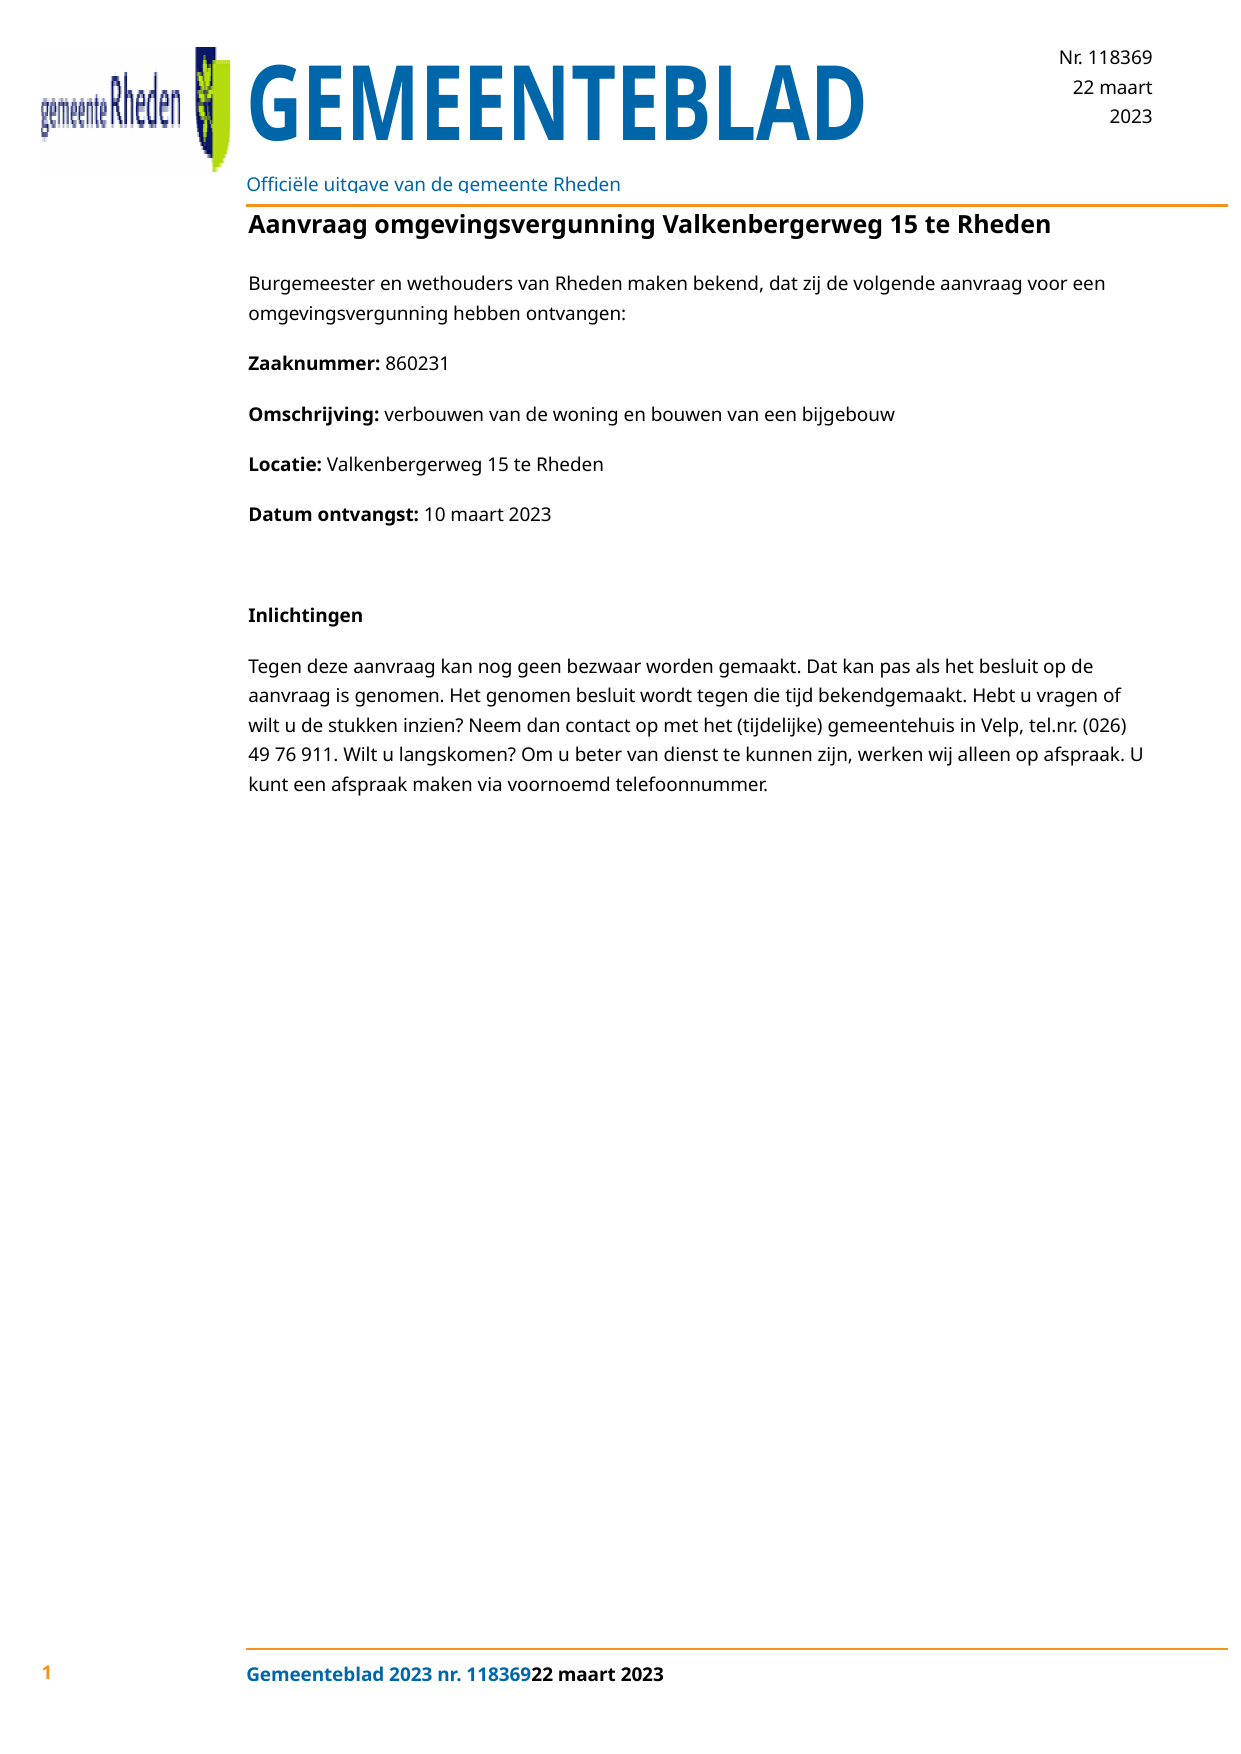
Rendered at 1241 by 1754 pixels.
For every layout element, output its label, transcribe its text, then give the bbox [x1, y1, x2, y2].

text Omschrijving: verbouwen van de woning en bouwen van een bijgebouw [248, 401, 1152, 426]
text Locatie: Valkenbergerweg 15 te Rheden [248, 451, 1152, 477]
text Tegen deze aanvraag kan nog geen bezwaar worden gemaakt. Dat kan pas als het besluit op de aanvraag is genomen. Het genomen besluit wordt tegen die tijd bekendgemaakt. Hebt u vragen of wilt u de stukken inzien? Neem dan contact op met het (tijdelijke) gemeentehuis in Velp, tel.nr. (026) 49 76 911. Wilt u langskomen? Om u beter van dienst te kunnen zijn, werken wij alleen op afspraak. U kunt een afspraak maken via voornoemd telefoonnummer. [248, 653, 1152, 797]
text Inlichtingen [248, 602, 1152, 628]
text Burgemeester en wethouders van Rheden maken bekend, dat zij de volgende aanvraag voor een omgevingsvergunning hebben ontvangen: [248, 270, 1152, 326]
text Datum ontvangst: 10 maart 2023 [248, 502, 1152, 527]
text Zaaknummer: 860231 [248, 350, 1152, 376]
text Aanvraag omgevingsvergunning Valkenbergerweg 15 te Rheden [248, 207, 1152, 241]
picture [41, 47, 231, 172]
